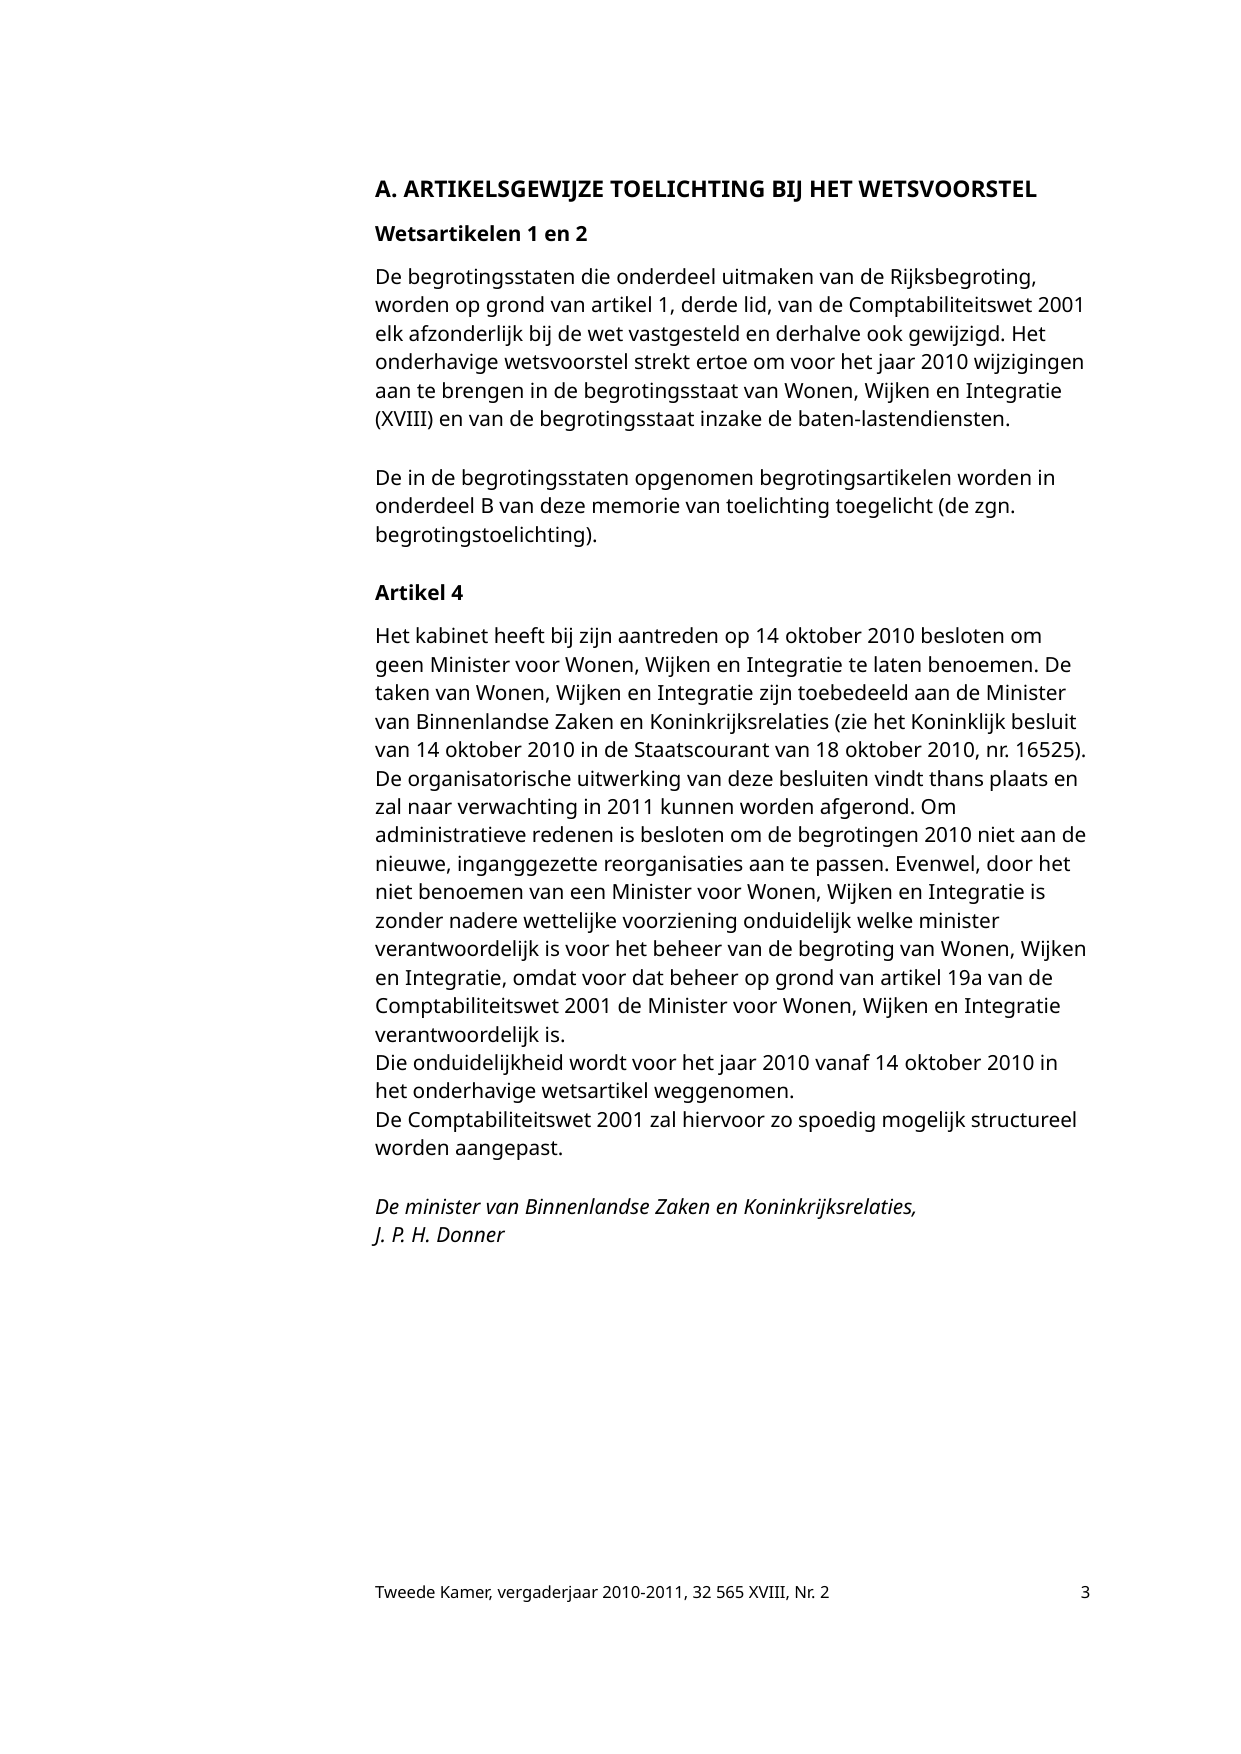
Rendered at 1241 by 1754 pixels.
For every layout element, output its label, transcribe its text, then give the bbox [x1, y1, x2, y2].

text De begrotingsstaten die onderdeel uitmaken van de Rijksbegroting, worden op grond van artikel 1, derde lid, van de Comptabiliteitswet 2001 elk afzonderlijk bij de wet vastgesteld en derhalve ook gewijzigd. Het onderhavige wetsvoorstel strekt ertoe om voor het jaar 2010 wijzigingen aan te brengen in de begrotingsstaat van Wonen, Wijken en Integratie (XVIII) en van de begrotingsstaat inzake de baten-lastendiensten. [375, 262, 1090, 433]
text De in de begrotingsstaten opgenomen begrotingsartikelen worden in onderdeel B van deze memorie van toelichting toegelicht (de zgn. begrotingstoelichting). [375, 463, 1090, 548]
text Artikel 4 [375, 578, 1090, 607]
text De Comptabiliteitswet 2001 zal hiervoor zo spoedig mogelijk structureel worden aangepast. [375, 1105, 1090, 1162]
text De minister van Binnenlandse Zaken en Koninkrijksrelaties, [375, 1192, 1090, 1220]
text De organisatorische uitwerking van deze besluiten vindt thans plaats en zal naar verwachting in 2011 kunnen worden afgerond. Om administratieve redenen is besloten om de begrotingen 2010 niet aan de nieuwe, inganggezette reorganisaties aan te passen. Evenwel, door het niet benoemen van een Minister voor Wonen, Wijken en Integratie is zonder nadere wettelijke voorziening onduidelijk welke minister verantwoordelijk is voor het beheer van de begroting van Wonen, Wijken en Integratie, omdat voor dat beheer op grond van artikel 19a van de Comptabiliteitswet 2001 de Minister voor Wonen, Wijken en Integratie verantwoordelijk is. [375, 764, 1090, 1048]
subtitle A. ARTIKELSGEWIJZE TOELICHTING BIJ HET WETSVOORSTEL [375, 172, 1090, 204]
text Wetsartikelen 1 en 2 [375, 219, 1090, 247]
text Het kabinet heeft bij zijn aantreden op 14 oktober 2010 besloten om geen Minister voor Wonen, Wijken en Integratie te laten benoemen. De taken van Wonen, Wijken en Integratie zijn toebedeeld aan de Minister van Binnenlandse Zaken en Koninkrijksrelaties (zie het Koninklijk besluit van 14 oktober 2010 in de Staatscourant van 18 oktober 2010, nr. 16525). [375, 622, 1090, 764]
text J. P. H. Donner [375, 1220, 1090, 1249]
text Die onduidelijkheid wordt voor het jaar 2010 vanaf 14 oktober 2010 in het onderhavige wetsartikel weggenomen. [375, 1048, 1090, 1105]
